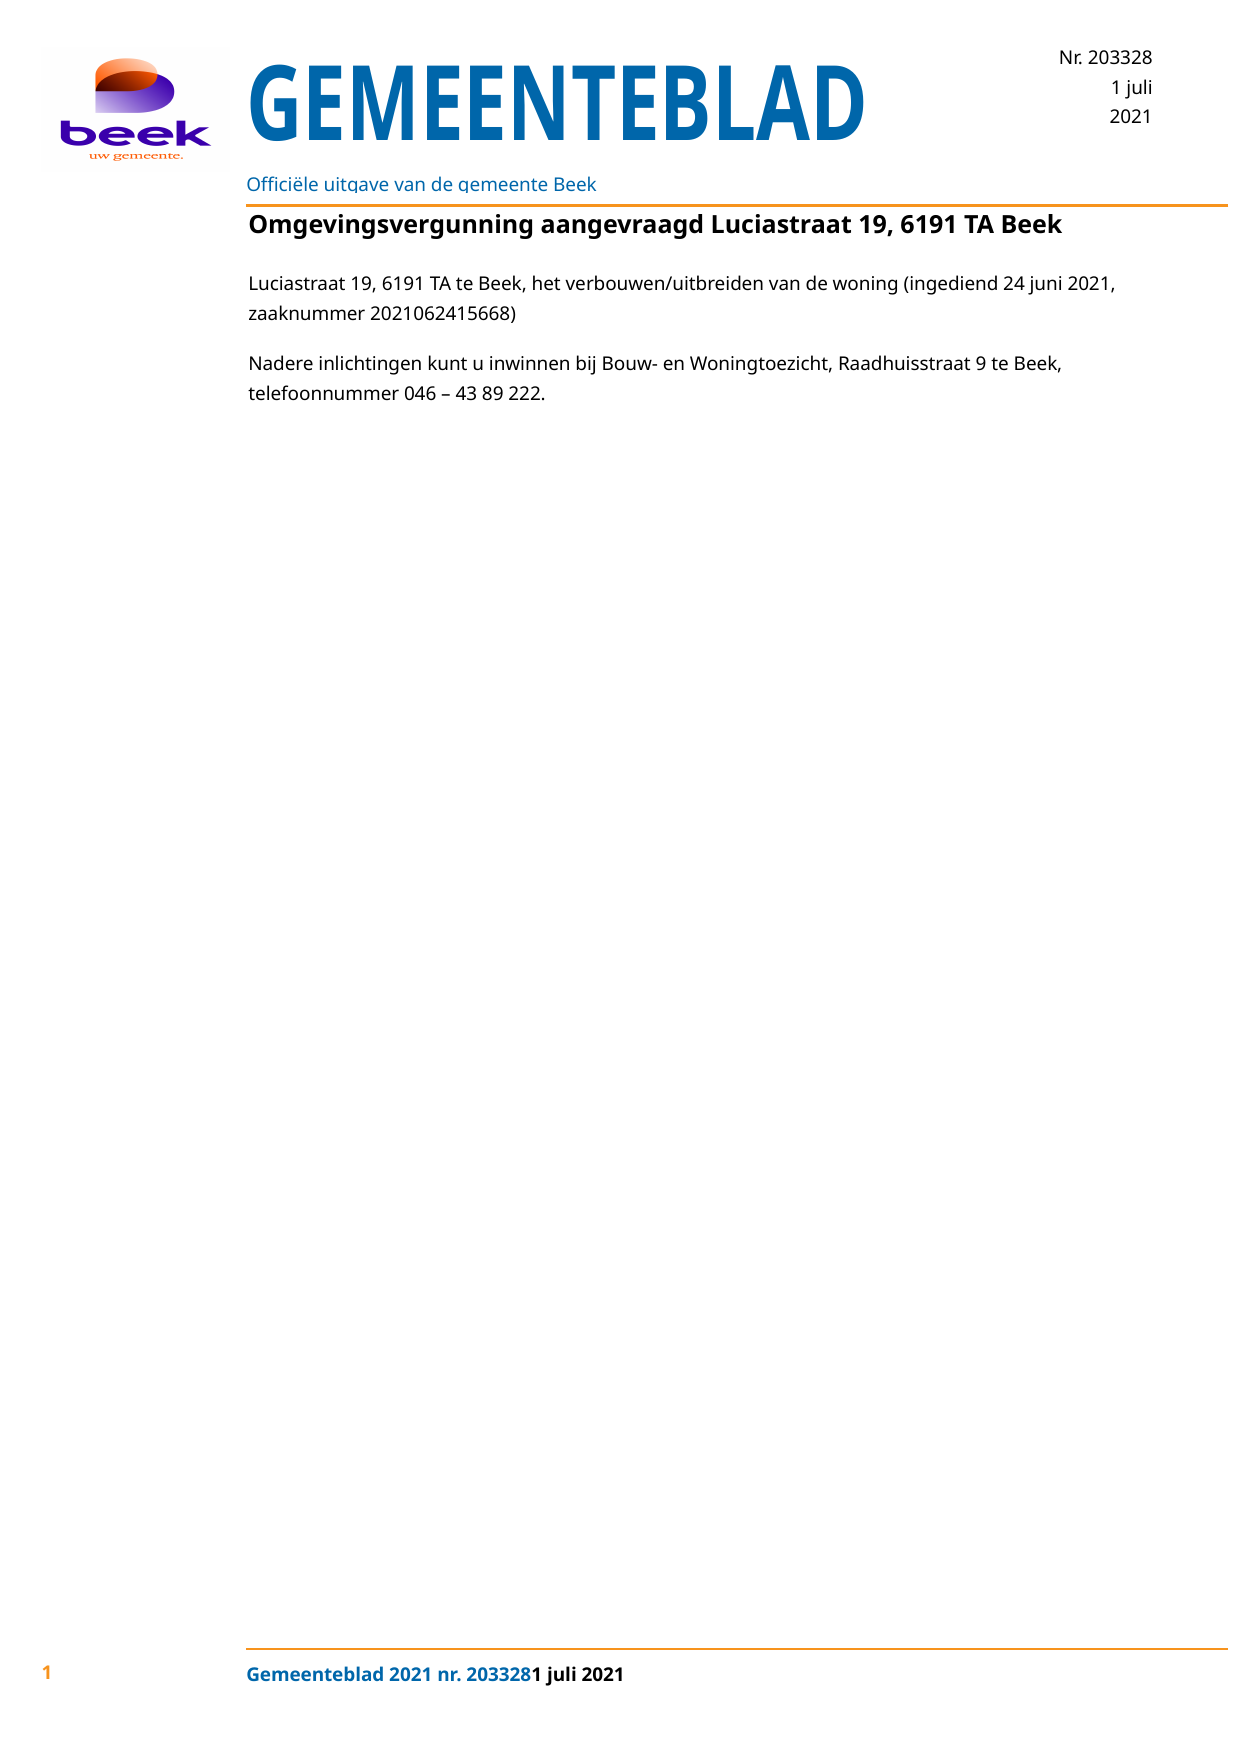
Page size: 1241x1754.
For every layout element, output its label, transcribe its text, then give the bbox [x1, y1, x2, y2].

text Nadere inlichtingen kunt u inwinnen bij Bouw- en Woningtoezicht, Raadhuisstraat 9 te Beek, telefoonnummer 046 – 43 89 222. [248, 350, 1152, 406]
text Luciastraat 19, 6191 TA te Beek, het verbouwen/uitbreiden van de woning (ingediend 24 juni 2021, zaaknummer 2021062415668) [248, 270, 1152, 326]
picture [41, 47, 231, 172]
text Omgevingsvergunning aangevraagd Luciastraat 19, 6191 TA Beek [248, 207, 1152, 241]
